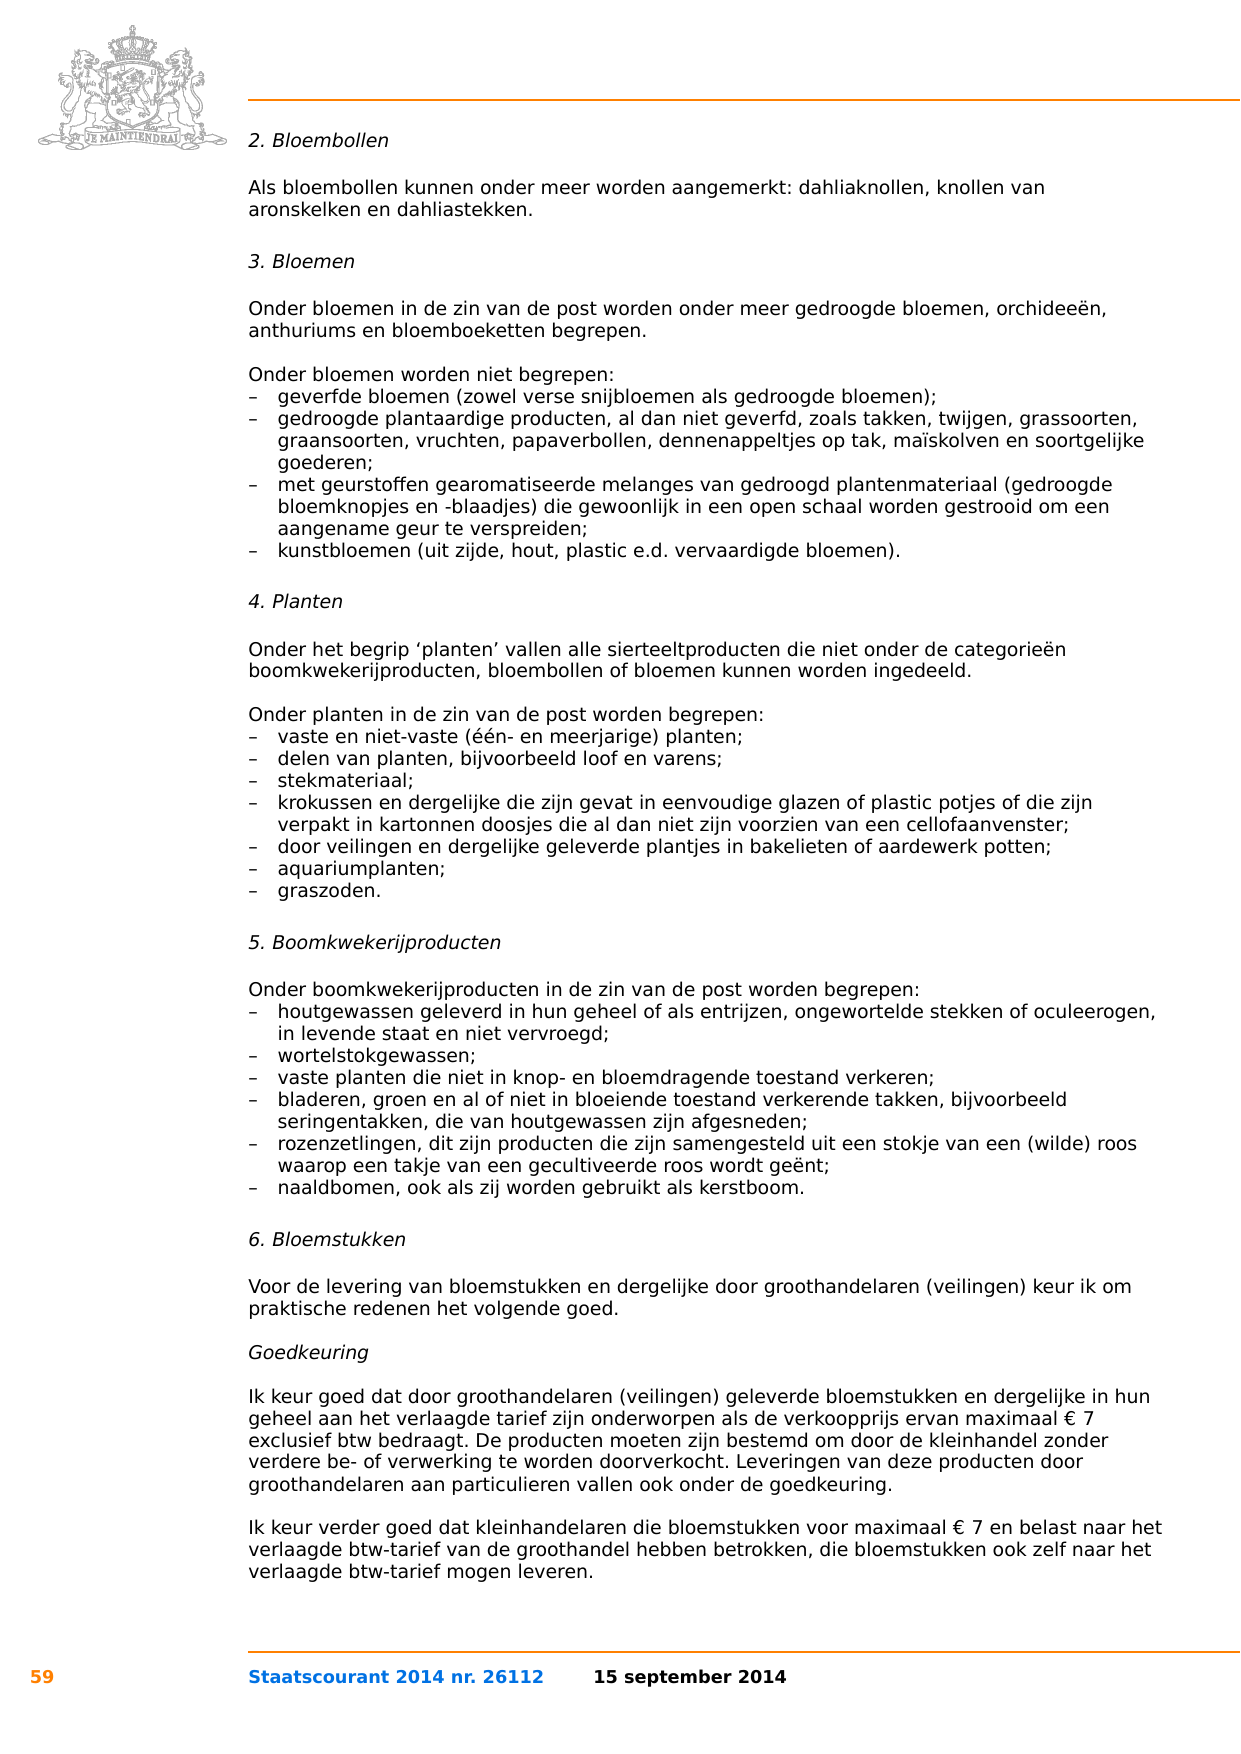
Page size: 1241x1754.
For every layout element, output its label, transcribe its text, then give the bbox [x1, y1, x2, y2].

text – stekmateriaal; [248, 770, 1163, 792]
picture [38, 25, 227, 150]
text Ik keur verder goed dat kleinhandelaren die bloemstukken voor maximaal € 7 en belast naar het verlaagde btw-tarief van de groothandel hebben betrokken, die bloemstukken ook zelf naar het verlaagde btw-tarief mogen leveren. [248, 1517, 1163, 1583]
text – bladeren, groen en al of niet in bloeiende toestand verkerende takken, bijvoorbeeld seringentakken, die van houtgewassen zijn afgesneden; [248, 1089, 1163, 1133]
text – geverfde bloemen (zowel verse snijbloemen als gedroogde bloemen); [248, 386, 1163, 408]
text – gedroogde plantaardige producten, al dan niet geverfd, zoals takken, twijgen, grassoorten, graansoorten, vruchten, papaverbollen, dennenappeltjes op tak, maïskolven en soortgelijke goederen; [248, 408, 1163, 473]
text – aquariumplanten; [248, 858, 1163, 880]
text Onder bloemen in de zin van de post worden onder meer gedroogde bloemen, orchideeën, anthuriums en bloemboeketten begrepen. [248, 298, 1163, 342]
text Voor de levering van bloemstukken en dergelijke door groothandelaren (veilingen) keur ik om praktische redenen het volgende goed. [248, 1276, 1163, 1320]
text – delen van planten, bijvoorbeeld loof en varens; [248, 748, 1163, 770]
text – rozenzetlingen, dit zijn producten die zijn samengesteld uit een stokje van een (wilde) roos waarop een takje van een gecultiveerde roos wordt geënt; [248, 1133, 1163, 1177]
text Onder bloemen worden niet begrepen: [248, 364, 1163, 386]
text – houtgewassen geleverd in hun geheel of als entrijzen, ongewortelde stekken of oculeerogen, in levende staat en niet vervroegd; [248, 1001, 1163, 1045]
text – vaste planten die niet in knop- en bloemdragende toestand verkeren; [248, 1067, 1163, 1089]
text – vaste en niet-vaste (één- en meerjarige) planten; [248, 726, 1163, 748]
subtitle Goedkeuring [248, 1342, 1163, 1364]
text Ik keur goed dat door groothandelaren (veilingen) geleverde bloemstukken en dergelijke in hun geheel aan het verlaagde tarief zijn onderworpen als de verkoopprijs ervan maximaal € 7 exclusief btw bedraagt. De producten moeten zijn bestemd om door de kleinhandel zonder verdere be- of verwerking te worden doorverkocht. Leveringen van deze producten door groothandelaren aan particulieren vallen ook onder de goedkeuring. [248, 1386, 1163, 1495]
subtitle 2. Bloembollen [248, 130, 1163, 152]
text – wortelstokgewassen; [248, 1045, 1163, 1067]
subtitle 3. Bloemen [248, 251, 1163, 273]
text – krokussen en dergelijke die zijn gevat in eenvoudige glazen of plastic potjes of die zijn verpakt in kartonnen doosjes die al dan niet zijn voorzien van een cellofaanvenster; [248, 792, 1163, 836]
text – naaldbomen, ook als zij worden gebruikt als kerstboom. [248, 1177, 1163, 1199]
subtitle 6. Bloemstukken [248, 1229, 1163, 1251]
subtitle 4. Planten [248, 591, 1163, 613]
subtitle 5. Boomkwekerijproducten [248, 932, 1163, 954]
text – kunstbloemen (uit zijde, hout, plastic e.d. vervaardigde bloemen). [248, 539, 1163, 561]
text – door veilingen en dergelijke geleverde plantjes in bakelieten of aardewerk potten; [248, 836, 1163, 858]
text Als bloembollen kunnen onder meer worden aangemerkt: dahliaknollen, knollen van aronskelken en dahliastekken. [248, 177, 1163, 221]
text Onder boomkwekerijproducten in de zin van de post worden begrepen: [248, 979, 1163, 1001]
text Onder planten in de zin van de post worden begrepen: [248, 704, 1163, 726]
text – graszoden. [248, 880, 1163, 902]
text Onder het begrip ‘planten’ vallen alle sierteeltproducten die niet onder de categorieën boomkwekerijproducten, bloembollen of bloemen kunnen worden ingedeeld. [248, 638, 1163, 682]
text – met geurstoffen gearomatiseerde melanges van gedroogd plantenmateriaal (gedroogde bloemknopjes en -blaadjes) die gewoonlijk in een open schaal worden gestrooid om een aangename geur te verspreiden; [248, 473, 1163, 539]
